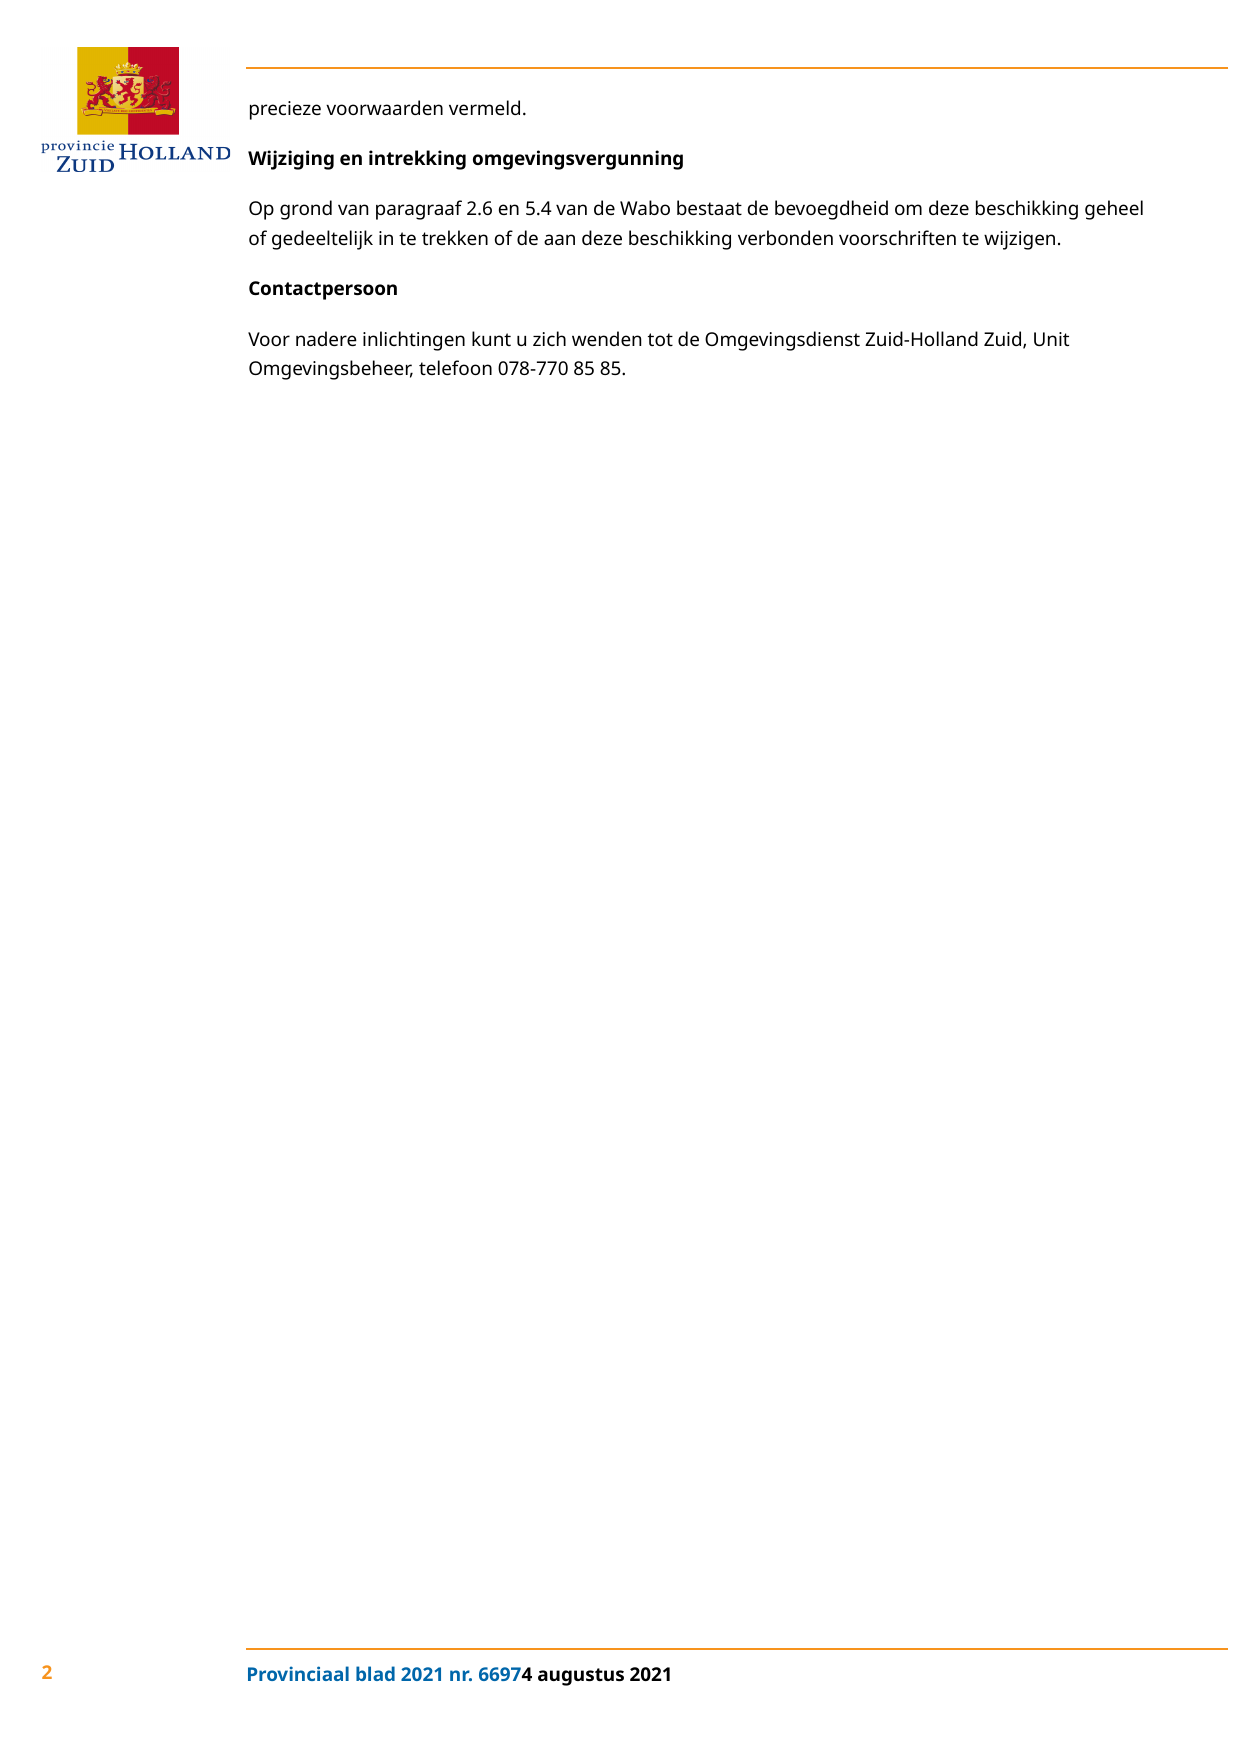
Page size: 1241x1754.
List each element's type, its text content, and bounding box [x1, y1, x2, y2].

picture [41, 47, 231, 172]
text Wijziging en intrekking omgevingsvergunning [248, 145, 1152, 171]
text Contactpersoon [248, 276, 1152, 301]
text Voor nadere inlichtingen kunt u zich wenden tot de Omgevingsdienst Zuid-Holland Zuid, Unit Omgevingsbeheer, telefoon 078-770 85 85. [248, 326, 1152, 381]
text precieze voorwaarden vermeld. [248, 95, 1152, 121]
text Op grond van paragraaf 2.6 en 5.4 van de Wabo bestaat de bevoegdheid om deze beschikking geheel of gedeeltelijk in te trekken of de aan deze beschikking verbonden voorschriften te wijzigen. [248, 196, 1152, 251]
